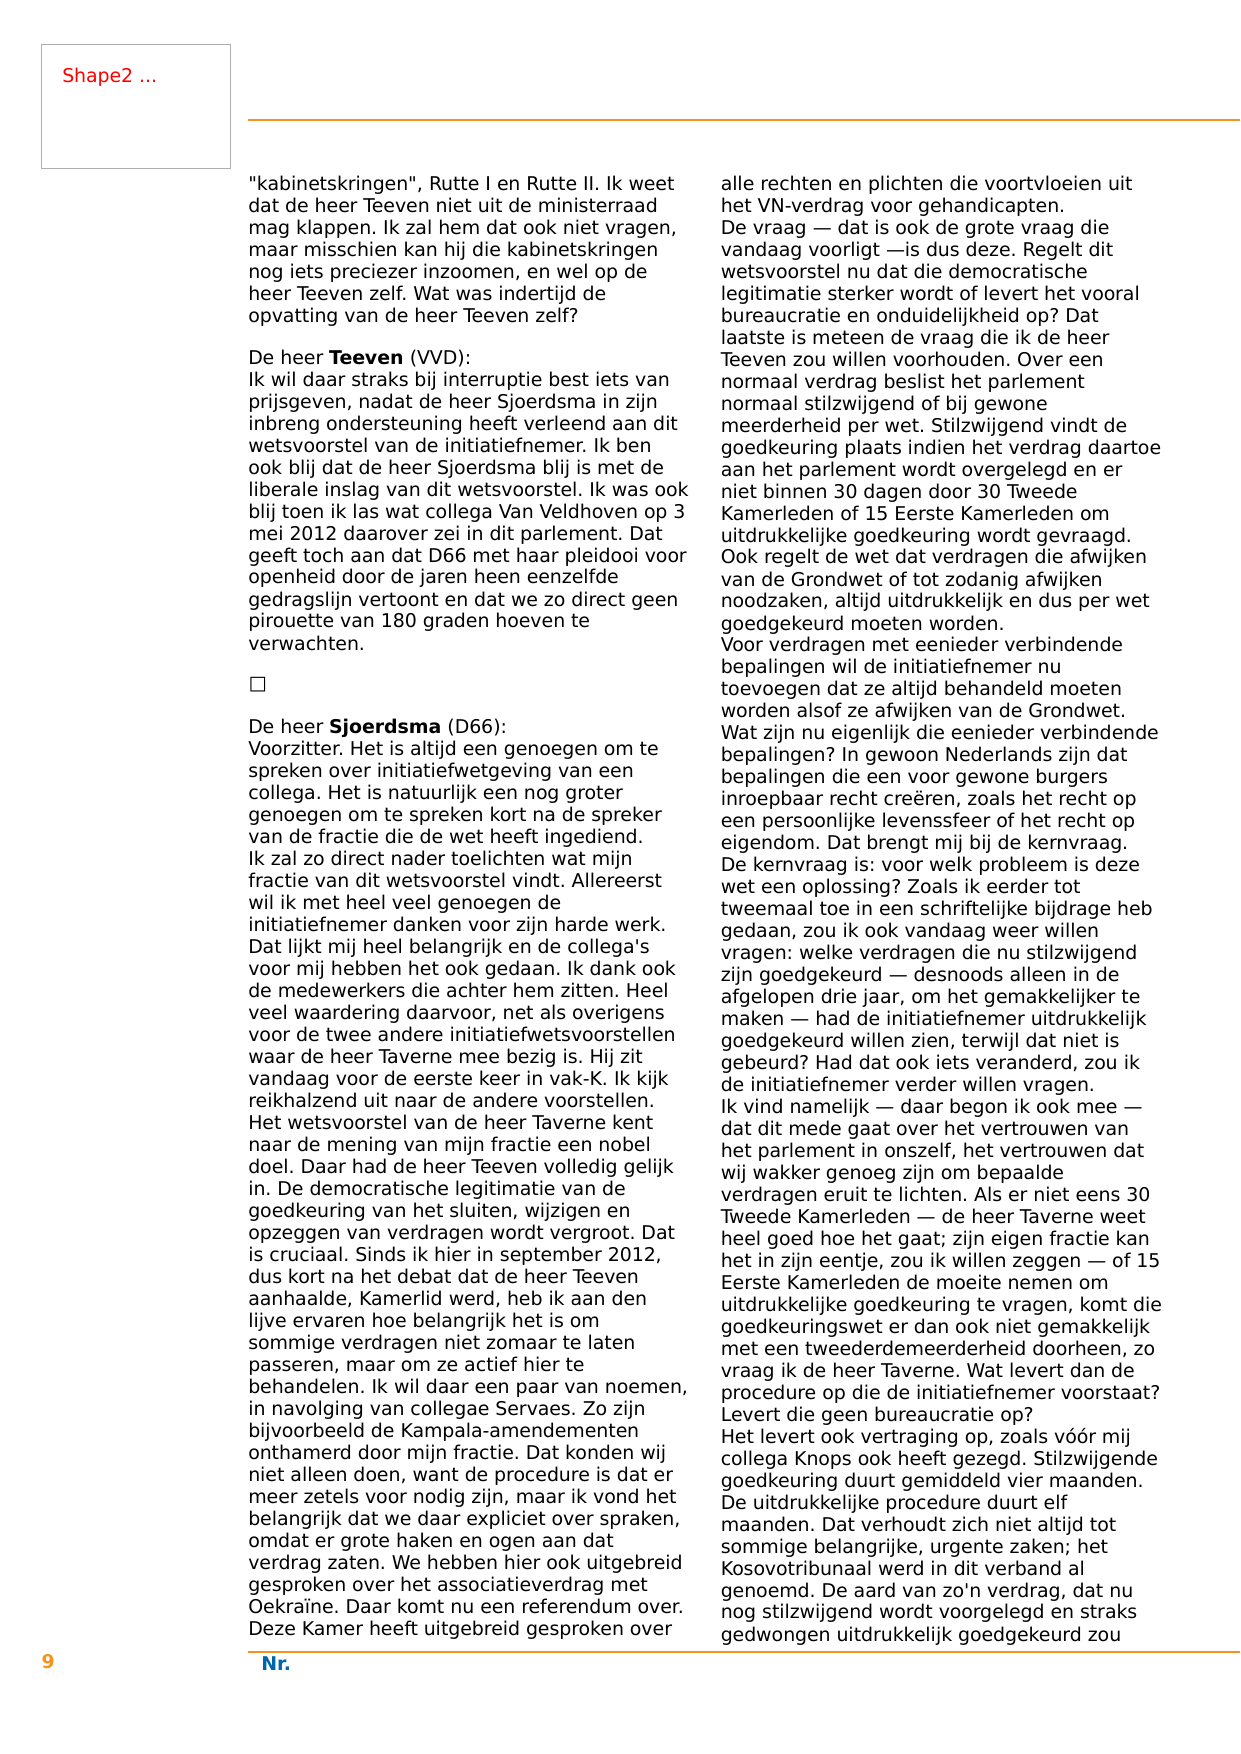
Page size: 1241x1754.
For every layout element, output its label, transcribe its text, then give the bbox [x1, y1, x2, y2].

text De vraag — dat is ook de grote vraag die vandaag voorligt —is dus deze. Regelt dit wetsvoorstel nu dat die democratische legitimatie sterker wordt of levert het vooral bureaucratie en onduidelijkheid op? Dat laatste is meteen de vraag die ik de heer Teeven zou willen voorhouden. Over een normaal verdrag beslist het parlement normaal stilzwijgend of bij gewone meerderheid per wet. Stilzwijgend vindt de goedkeuring plaats indien het verdrag daartoe aan het parlement wordt overgelegd en er niet binnen 30 dagen door 30 Tweede Kamerleden of 15 Eerste Kamerleden om uitdrukkelijke goedkeuring wordt gevraagd. Ook regelt de wet dat verdragen die afwijken van de Grondwet of tot zodanig afwijken noodzaken, altijd uitdrukkelijk en dus per wet goedgekeurd moeten worden. [721, 217, 1163, 634]
text Het wetsvoorstel van de heer Taverne kent naar de mening van mijn fractie een nobel doel. Daar had de heer Teeven volledig gelijk in. De democratische legitimatie van de goedkeuring van het sluiten, wijzigen en opzeggen van verdragen wordt vergroot. Dat is cruciaal. Sinds ik hier in september 2012, dus kort na het debat dat de heer Teeven aanhaalde, Kamerlid werd, heb ik aan den lijve ervaren hoe belangrijk het is om sommige verdragen niet zomaar te laten passeren, maar om ze actief hier te behandelen. Ik wil daar een paar van noemen, in navolging van collegae Servaes. Zo zijn bijvoorbeeld de Kampala-amendementen onthamerd door mijn fractie. Dat konden wij niet alleen doen, want de procedure is dat er meer zetels voor nodig zijn, maar ik vond het belangrijk dat we daar expliciet over spraken, omdat er grote haken en ogen aan dat verdrag zaten. We hebben hier ook uitgebreid gesproken over het associatieverdrag met Oekraïne. Daar komt nu een referendum over. Deze Kamer heeft uitgebreid gesproken over [248, 1112, 691, 1639]
text Het levert ook vertraging op, zoals vóór mij collega Knops ook heeft gezegd. Stilzwijgende goedkeuring duurt gemiddeld vier maanden. De uitdrukkelijke procedure duurt elf maanden. Dat verhoudt zich niet altijd tot sommige belangrijke, urgente zaken; het Kosovotribunaal werd in dit verband al genoemd. De aard van zo'n verdrag, dat nu nog stilzwijgend wordt voorgelegd en straks gedwongen uitdrukkelijk goedgekeurd zou [721, 1426, 1163, 1645]
text Ik vind namelijk — daar begon ik ook mee — dat dit mede gaat over het vertrouwen van het parlement in onszelf, het vertrouwen dat wij wakker genoeg zijn om bepaalde verdragen eruit te lichten. Als er niet eens 30 Tweede Kamerleden — de heer Taverne weet heel goed hoe het gaat; zijn eigen fractie kan het in zijn eentje, zou ik willen zeggen — of 15 Eerste Kamerleden de moeite nemen om uitdrukkelijke goedkeuring te vragen, komt die goedkeuringswet er dan ook niet gemakkelijk met een tweederdemeerderheid doorheen, zo vraag ik de heer Taverne. Wat levert dan de procedure op die de initiatiefnemer voorstaat? Levert die geen bureaucratie op? [721, 1096, 1163, 1426]
text De kernvraag is: voor welk probleem is deze wet een oplossing? Zoals ik eerder tot tweemaal toe in een schriftelijke bijdrage heb gedaan, zou ik ook vandaag weer willen vragen: welke verdragen die nu stilzwijgend zijn goedgekeurd — desnoods alleen in de afgelopen drie jaar, om het gemakkelijker te maken — had de initiatiefnemer uitdrukkelijk goedgekeurd willen zien, terwijl dat niet is gebeurd? Had dat ook iets veranderd, zou ik de initiatiefnemer verder willen vragen. [721, 854, 1163, 1096]
text Ik wil daar straks bij interruptie best iets van prijsgeven, nadat de heer Sjoerdsma in zijn inbreng ondersteuning heeft verleend aan dit wetsvoorstel van de initiatiefnemer. Ik ben ook blij dat de heer Sjoerdsma blij is met de liberale inslag van dit wetsvoorstel. Ik was ook blij toen ik las wat collega Van Veldhoven op 3 mei 2012 daarover zei in dit parlement. Dat geeft toch aan dat D66 met haar pleidooi voor openheid door de jaren heen eenzelfde gedragslijn vertoont en dat we zo direct geen pirouette van 180 graden hoeven te verwachten. [248, 369, 691, 654]
text Voorzitter. Het is altijd een genoegen om te spreken over initiatiefwetgeving van een collega. Het is natuurlijk een nog groter genoegen om te spreken kort na de spreker van de fractie die de wet heeft ingediend. [248, 738, 691, 848]
text De heer Teeven (VVD): [248, 347, 691, 369]
text Ik zal zo direct nader toelichten wat mijn fractie van dit wetsvoorstel vindt. Allereerst wil ik met heel veel genoegen de initiatiefnemer danken voor zijn harde werk. Dat lijkt mij heel belangrijk en de collega's voor mij hebben het ook gedaan. Ik dank ook de medewerkers die achter hem zitten. Heel veel waardering daarvoor, net als overigens voor de twee andere initiatiefwetsvoorstellen waar de heer Taverne mee bezig is. Hij zit vandaag voor de eerste keer in vak-K. Ik kijk reikhalzend uit naar de andere voorstellen. [248, 848, 691, 1112]
text Voor verdragen met eenieder verbindende bepalingen wil de initiatiefnemer nu toevoegen dat ze altijd behandeld moeten worden alsof ze afwijken van de Grondwet. Wat zijn nu eigenlijk die eenieder verbindende bepalingen? In gewoon Nederlands zijn dat bepalingen die een voor gewone burgers inroepbaar recht creëren, zoals het recht op een persoonlijke levenssfeer of het recht op eigendom. Dat brengt mij bij de kernvraag. [721, 634, 1163, 854]
text alle rechten en plichten die voortvloeien uit het VN-verdrag voor gehandicapten. [721, 173, 1163, 217]
text ⬜ [248, 674, 691, 696]
text "kabinetskringen", Rutte I en Rutte II. Ik weet dat de heer Teeven niet uit de ministerraad mag klappen. Ik zal hem dat ook niet vragen, maar misschien kan hij die kabinetskringen nog iets preciezer inzoomen, en wel op de heer Teeven zelf. Wat was indertijd de opvatting van de heer Teeven zelf? [248, 173, 691, 327]
text De heer Sjoerdsma (D66): [248, 716, 691, 738]
